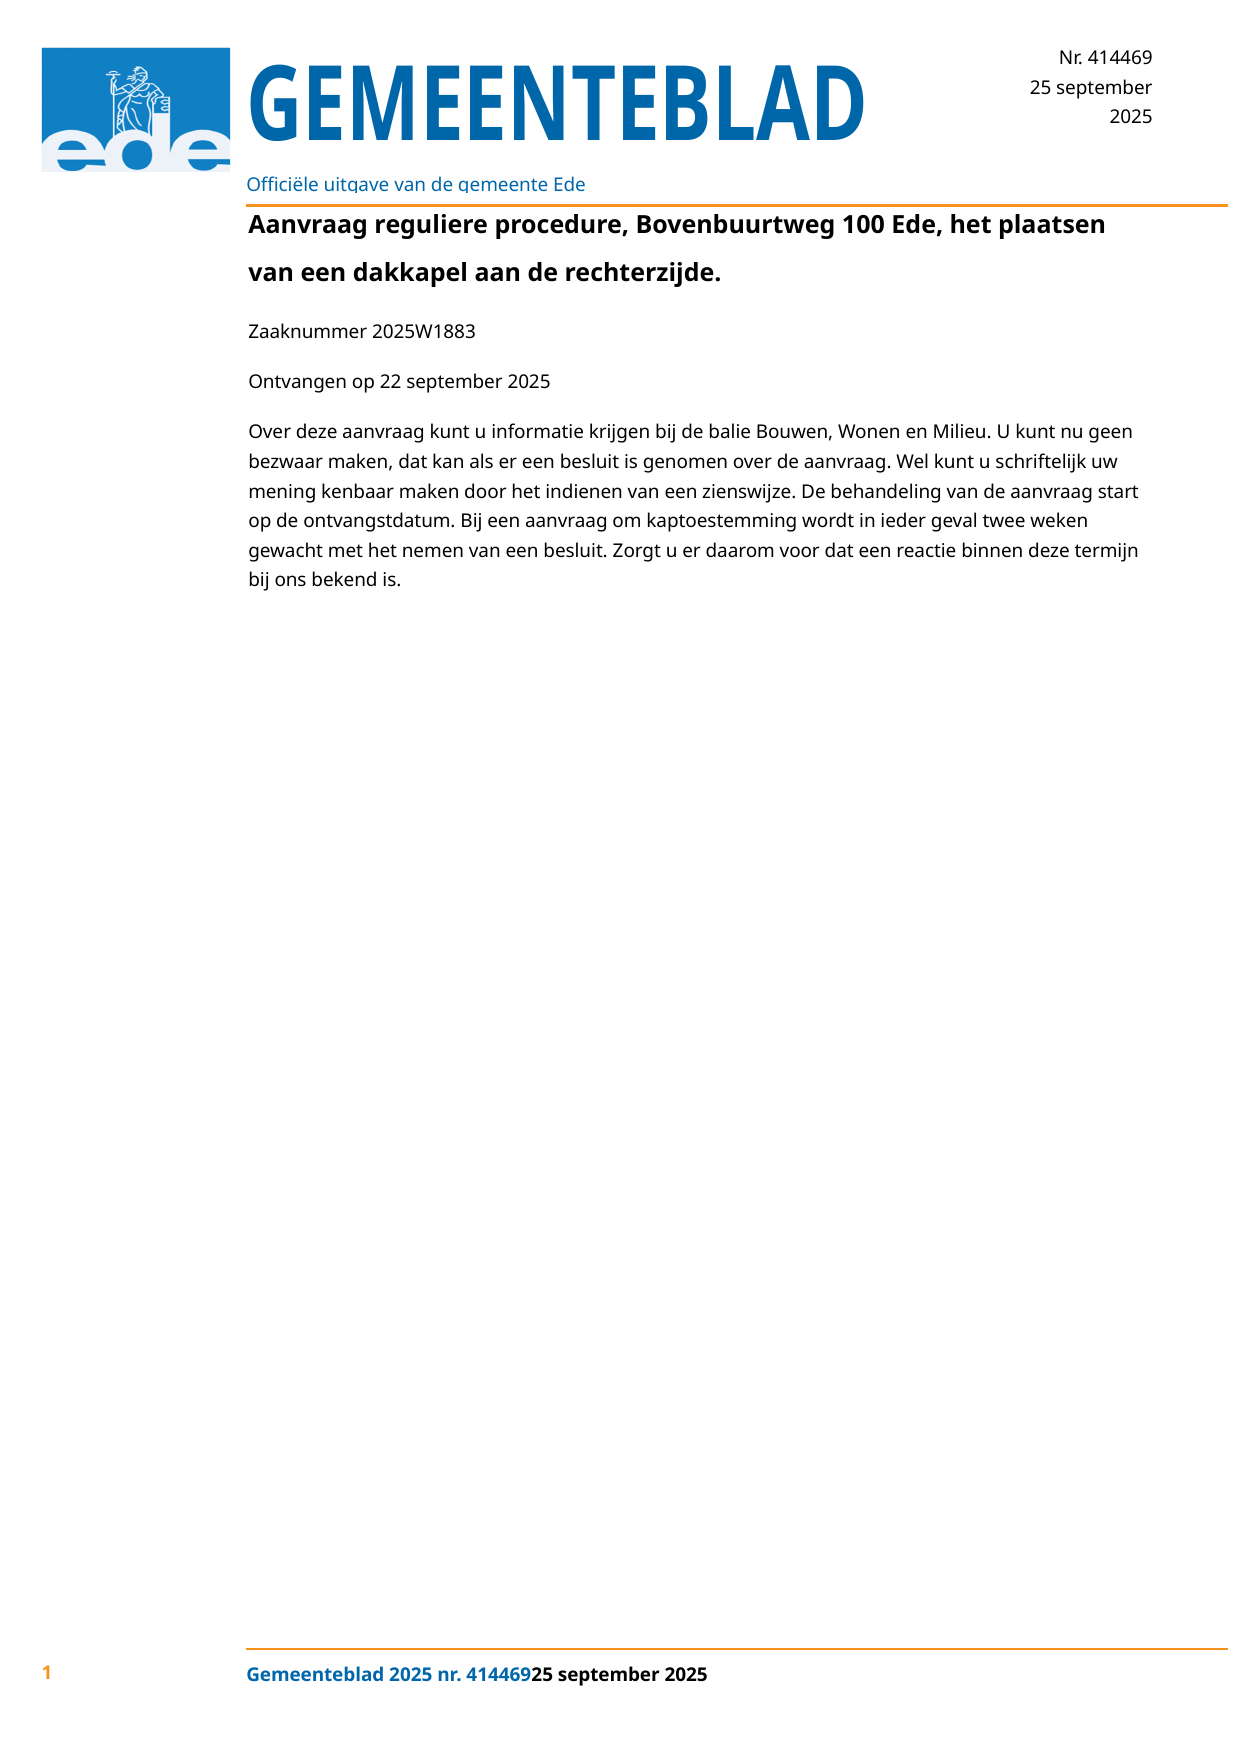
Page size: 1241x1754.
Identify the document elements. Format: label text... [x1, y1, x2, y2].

text Zaaknummer 2025W1883 [248, 318, 1152, 344]
text Ontvangen op 22 september 2025 [248, 368, 1152, 394]
picture [41, 47, 231, 172]
text Over deze aanvraag kunt u informatie krijgen bij de balie Bouwen, Wonen en Milieu. U kunt nu geen bezwaar maken, dat kan als er een besluit is genomen over de aanvraag. Wel kunt u schriftelijk uw mening kenbaar maken door het indienen van een zienswijze. De behandeling van de aanvraag start op de ontvangstdatum. Bij een aanvraag om kaptoestemming wordt in ieder geval twee weken gewacht met het nemen van een besluit. Zorgt u er daarom voor dat een reactie binnen deze termijn bij ons bekend is. [248, 419, 1152, 592]
text Aanvraag reguliere procedure, Bovenbuurtweg 100 Ede, het plaatsen van een dakkapel aan de rechterzijde. [248, 207, 1152, 288]
